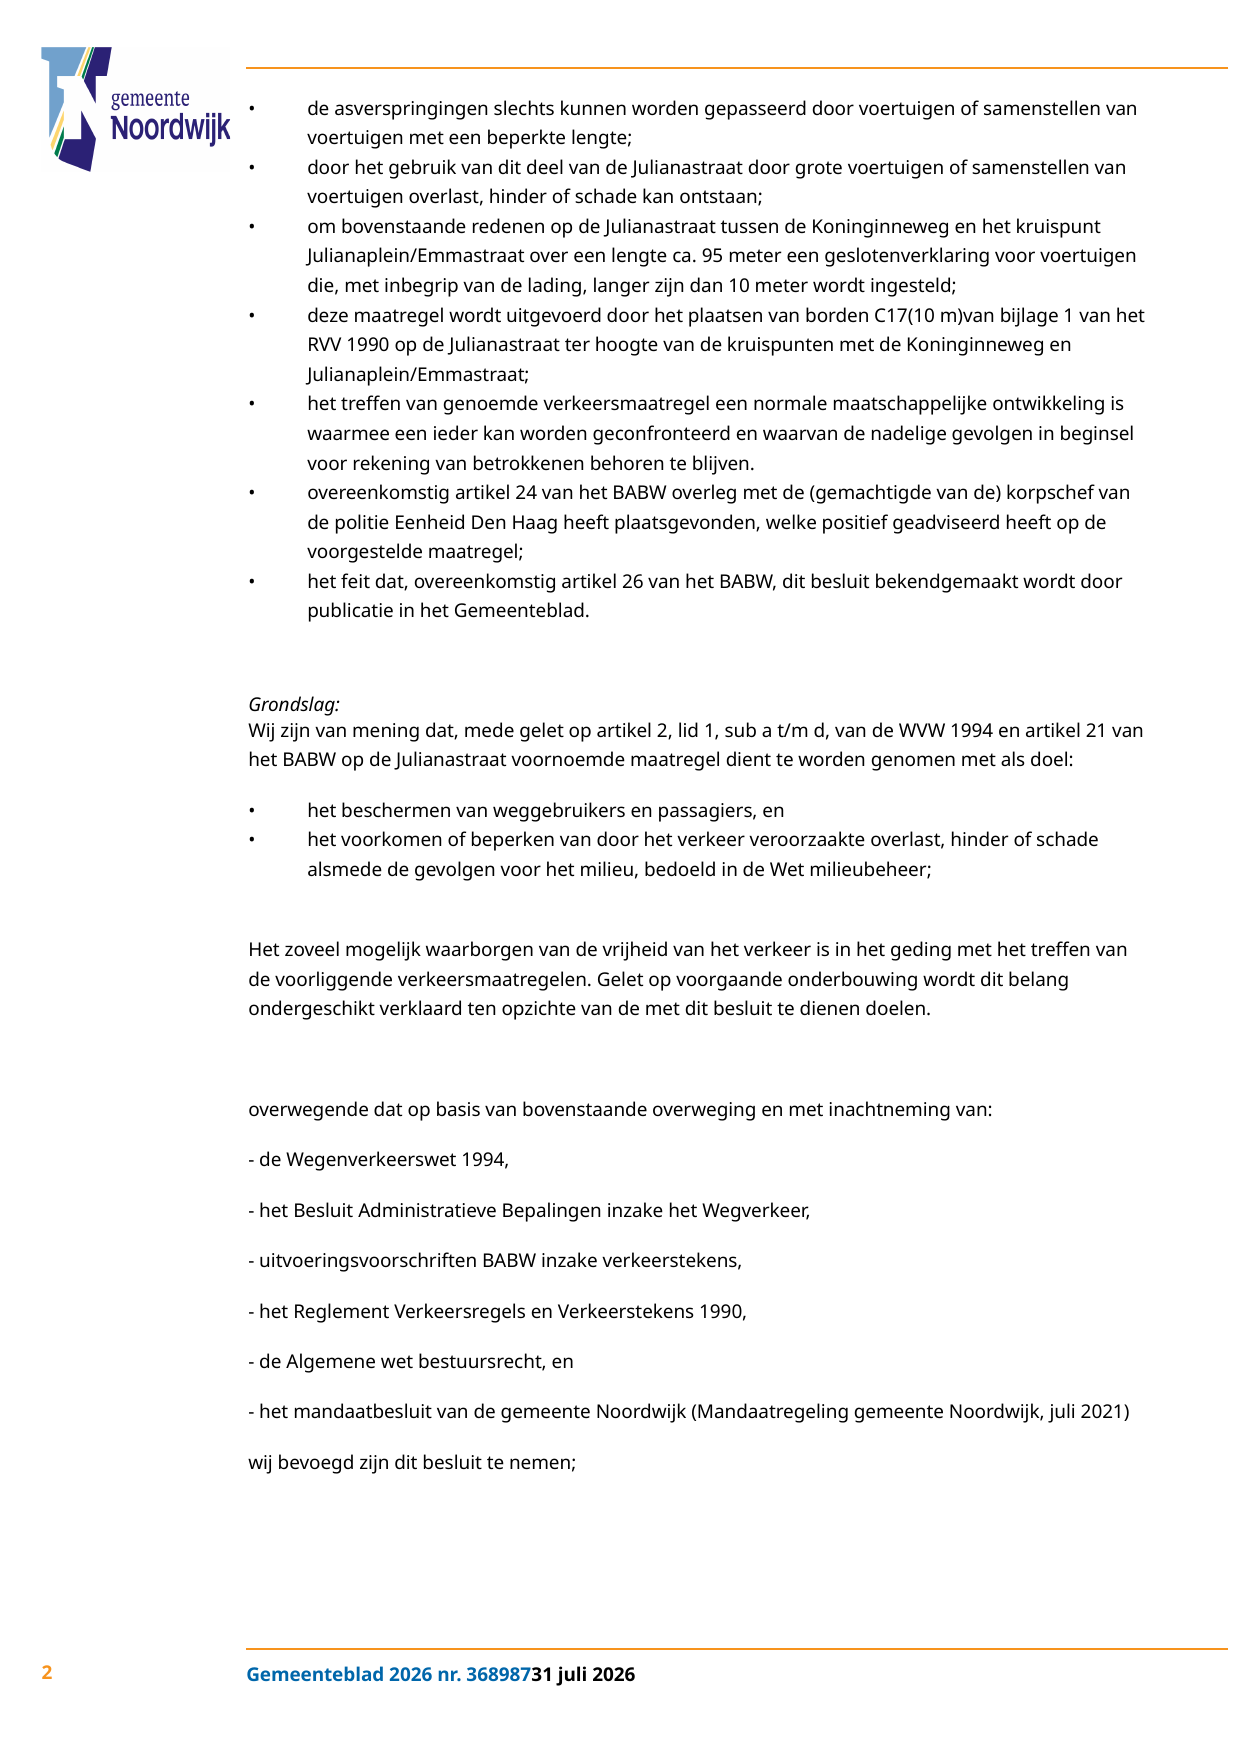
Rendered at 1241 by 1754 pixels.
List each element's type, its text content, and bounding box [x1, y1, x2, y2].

list het voorkomen of beperken van door het verkeer veroorzaakte overlast, hinder of schade alsmede de gevolgen voor het milieu, bedoeld in de Wet milieubeheer; [248, 827, 1152, 882]
text Het zoveel mogelijk waarborgen van de vrijheid van het verkeer is in het geding met het treffen van de voorliggende verkeersmaatregelen. Gelet op voorgaande onderbouwing wordt dit belang ondergeschikt verklaard ten opzichte van de met dit besluit te dienen doelen. [248, 936, 1152, 1021]
list deze maatregel wordt uitgevoerd door het plaatsen van borden C17(10 m)van bijlage 1 van het RVV 1990 op de Julianastraat ter hoogte van de kruispunten met de Koninginneweg en Julianaplein/Emmastraat; [248, 302, 1152, 387]
list de asverspringingen slechts kunnen worden gepasseerd door voertuigen of samenstellen van voertuigen met een beperkte lengte; [248, 95, 1152, 150]
text wij bevoegd zijn dit besluit te nemen; [248, 1449, 1152, 1475]
text overwegende dat op basis van bovenstaande overweging en met inachtneming van: [248, 1096, 1152, 1122]
text - de Wegenverkeerswet 1994, [248, 1147, 1152, 1172]
list het feit dat, overeenkomstig artikel 26 van het BABW, dit besluit bekendgemaakt wordt door publicatie in het Gemeenteblad. [248, 568, 1152, 623]
picture [41, 47, 231, 172]
text - de Algemene wet bestuursrecht, en [248, 1348, 1152, 1374]
list het beschermen van weggebruikers en passagiers, en [248, 797, 1152, 823]
list om bovenstaande redenen op de Julianastraat tussen de Koninginneweg en het kruispunt Julianaplein/Emmastraat over een lengte ca. 95 meter een geslotenverklaring voor voertuigen die, met inbegrip van de lading, langer zijn dan 10 meter wordt ingesteld; [248, 213, 1152, 298]
text - het Reglement Verkeersregels en Verkeerstekens 1990, [248, 1298, 1152, 1323]
list het treffen van genoemde verkeersmaatregel een normale maatschappelijke ontwikkeling is waarmee een ieder kan worden geconfronteerd en waarvan de nadelige gevolgen in beginsel voor rekening van betrokkenen behoren te blijven. [248, 391, 1152, 476]
list overeenkomstig artikel 24 van het BABW overleg met de (gemachtigde van de) korpschef van de politie Eenheid Den Haag heeft plaatsgevonden, welke positief geadviseerd heeft op de voorgestelde maatregel; [248, 479, 1152, 564]
list door het gebruik van dit deel van de Julianastraat door grote voertuigen of samenstellen van voertuigen overlast, hinder of schade kan ontstaan; [248, 154, 1152, 209]
text Wij zijn van mening dat, mede gelet op artikel 2, lid 1, sub a t/m d, van de WVW 1994 en artikel 21 van het BABW op de Julianastraat voornoemde maatregel dient te worden genomen met als doel: [248, 717, 1152, 772]
text - het Besluit Administratieve Bepalingen inzake het Wegverkeer, [248, 1197, 1152, 1223]
text - het mandaatbesluit van de gemeente Noordwijk (Mandaatregeling gemeente Noordwijk, juli 2021) [248, 1399, 1152, 1424]
text Grondslag: [248, 691, 1152, 717]
text - uitvoeringsvoorschriften BABW inzake verkeerstekens, [248, 1247, 1152, 1273]
